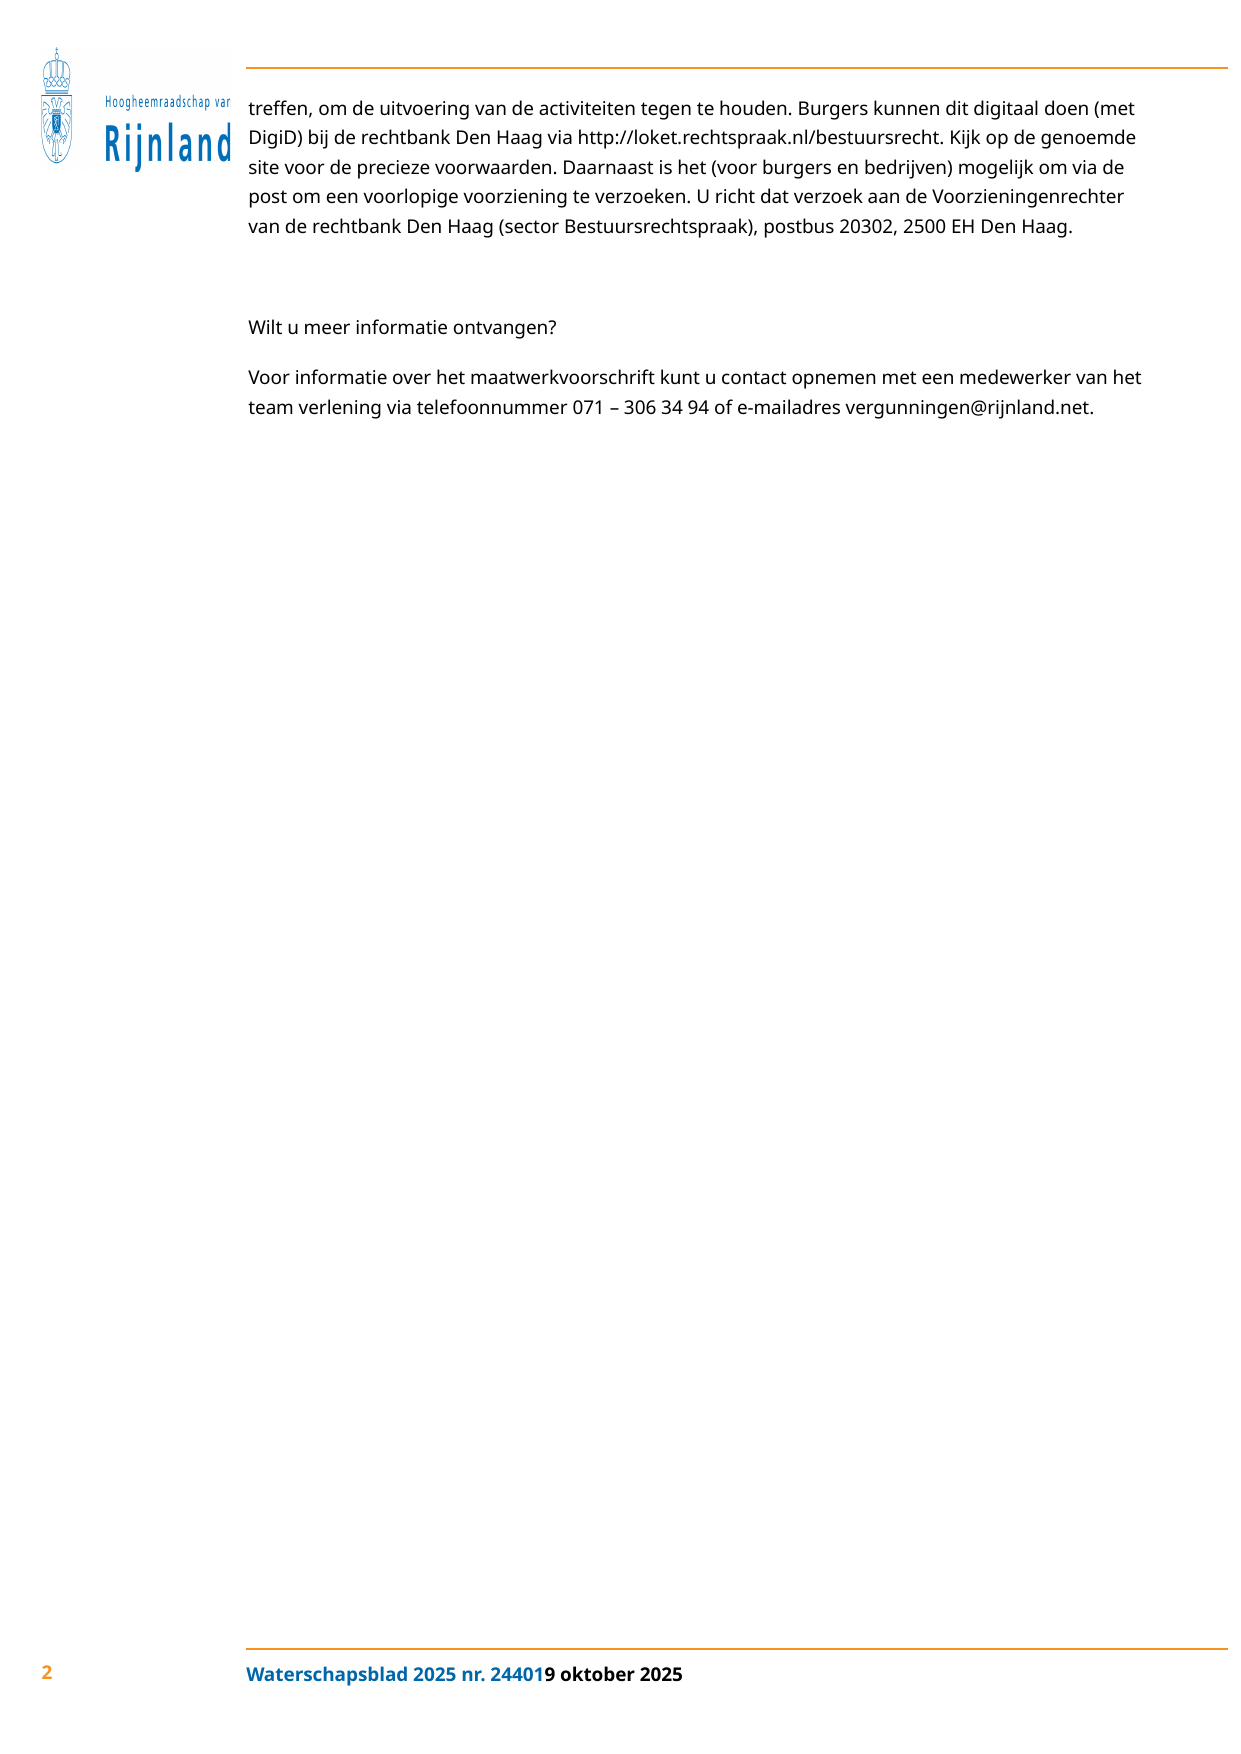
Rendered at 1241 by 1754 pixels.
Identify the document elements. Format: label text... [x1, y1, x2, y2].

picture [41, 47, 231, 172]
text Voor informatie over het maatwerkvoorschrift kunt u contact opnemen met een medewerker van het team verlening via telefoonnummer 071 – 306 34 94 of e-mailadres vergunningen@rijnland.net. [248, 364, 1152, 420]
text Wilt u meer informatie ontvangen? [248, 314, 1152, 340]
text treffen, om de uitvoering van de activiteiten tegen te houden. Burgers kunnen dit digitaal doen (met DigiD) bij de rechtbank Den Haag via http://loket.rechtspraak.nl/bestuursrecht. Kijk op de genoemde site voor de precieze voorwaarden. Daarnaast is het (voor burgers en bedrijven) mogelijk om via de post om een voorlopige voorziening te verzoeken. U richt dat verzoek aan de Voorzieningenrechter van de rechtbank Den Haag (sector Bestuursrechtspraak), postbus 20302, 2500 EH Den Haag. [248, 95, 1152, 239]
